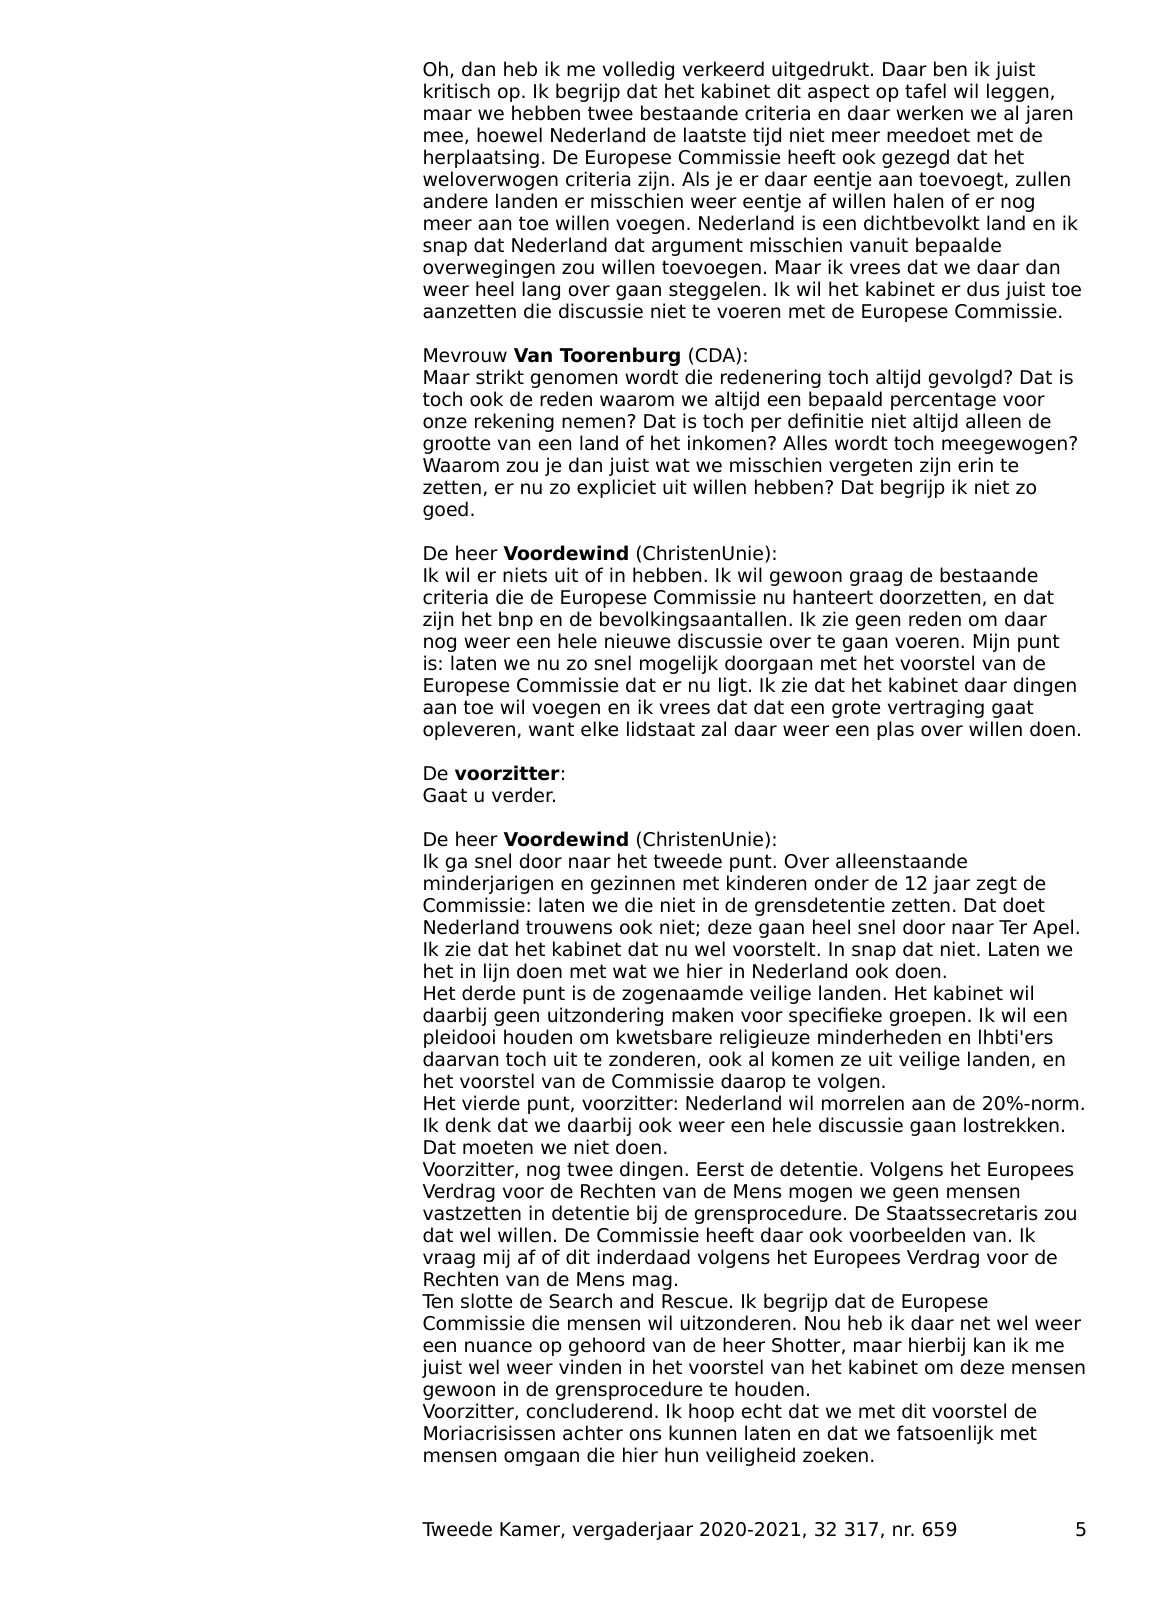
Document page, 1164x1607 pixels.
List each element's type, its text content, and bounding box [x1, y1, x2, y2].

text Voorzitter, nog twee dingen. Eerst de detentie. Volgens het Europees Verdrag voor de Rechten van de Mens mogen we geen mensen vastzetten in detentie bij de grensprocedure. De Staatssecretaris zou dat wel willen. De Commissie heeft daar ook voorbeelden van. Ik vraag mij af of dit inderdaad volgens het Europees Verdrag voor de Rechten van de Mens mag. [422, 1159, 1087, 1291]
text Mevrouw Van Toorenburg (CDA): [422, 345, 1087, 367]
text De voorzitter: [422, 763, 1087, 785]
text Voorzitter, concluderend. Ik hoop echt dat we met dit voorstel de Moriacrisissen achter ons kunnen laten en dat we fatsoenlijk met mensen omgaan die hier hun veiligheid zoeken. [422, 1401, 1087, 1467]
text De heer Voordewind (ChristenUnie): [422, 543, 1087, 565]
text Gaat u verder. [422, 785, 1087, 807]
text Ik wil er niets uit of in hebben. Ik wil gewoon graag de bestaande criteria die de Europese Commissie nu hanteert doorzetten, en dat zijn het bnp en de bevolkingsaantallen. Ik zie geen reden om daar nog weer een hele nieuwe discussie over te gaan voeren. Mijn punt is: laten we nu zo snel mogelijk doorgaan met het voorstel van de Europese Commissie dat er nu ligt. Ik zie dat het kabinet daar dingen aan toe wil voegen en ik vrees dat dat een grote vertraging gaat opleveren, want elke lidstaat zal daar weer een plas over willen doen. [422, 565, 1087, 741]
text Oh, dan heb ik me volledig verkeerd uitgedrukt. Daar ben ik juist kritisch op. Ik begrijp dat het kabinet dit aspect op tafel wil leggen, maar we hebben twee bestaande criteria en daar werken we al jaren mee, hoewel Nederland de laatste tijd niet meer meedoet met de herplaatsing. De Europese Commissie heeft ook gezegd dat het weloverwogen criteria zijn. Als je er daar eentje aan toevoegt, zullen andere landen er misschien weer eentje af willen halen of er nog meer aan toe willen voegen. Nederland is een dichtbevolkt land en ik snap dat Nederland dat argument misschien vanuit bepaalde overwegingen zou willen toevoegen. Maar ik vrees dat we daar dan weer heel lang over gaan steggelen. Ik wil het kabinet er dus juist toe aanzetten die discussie niet te voeren met de Europese Commissie. [422, 59, 1087, 323]
text De heer Voordewind (ChristenUnie): [422, 829, 1087, 851]
text Het derde punt is de zogenaamde veilige landen. Het kabinet wil daarbij geen uitzondering maken voor specifieke groepen. Ik wil een pleidooi houden om kwetsbare religieuze minderheden en lhbti'ers daarvan toch uit te zonderen, ook al komen ze uit veilige landen, en het voorstel van de Commissie daarop te volgen. [422, 983, 1087, 1093]
text Maar strikt genomen wordt die redenering toch altijd gevolgd? Dat is toch ook de reden waarom we altijd een bepaald percentage voor onze rekening nemen? Dat is toch per definitie niet altijd alleen de grootte van een land of het inkomen? Alles wordt toch meegewogen? Waarom zou je dan juist wat we misschien vergeten zijn erin te zetten, er nu zo expliciet uit willen hebben? Dat begrijp ik niet zo goed. [422, 367, 1087, 521]
text Het vierde punt, voorzitter: Nederland wil morrelen aan de 20%-norm. Ik denk dat we daarbij ook weer een hele discussie gaan lostrekken. Dat moeten we niet doen. [422, 1093, 1087, 1159]
text Ik ga snel door naar het tweede punt. Over alleenstaande minderjarigen en gezinnen met kinderen onder de 12 jaar zegt de Commissie: laten we die niet in de grensdetentie zetten. Dat doet Nederland trouwens ook niet; deze gaan heel snel door naar Ter Apel. Ik zie dat het kabinet dat nu wel voorstelt. In snap dat niet. Laten we het in lijn doen met wat we hier in Nederland ook doen. [422, 851, 1087, 983]
text Ten slotte de Search and Rescue. Ik begrijp dat de Europese Commissie die mensen wil uitzonderen. Nou heb ik daar net wel weer een nuance op gehoord van de heer Shotter, maar hierbij kan ik me juist wel weer vinden in het voorstel van het kabinet om deze mensen gewoon in de grensprocedure te houden. [422, 1291, 1087, 1401]
